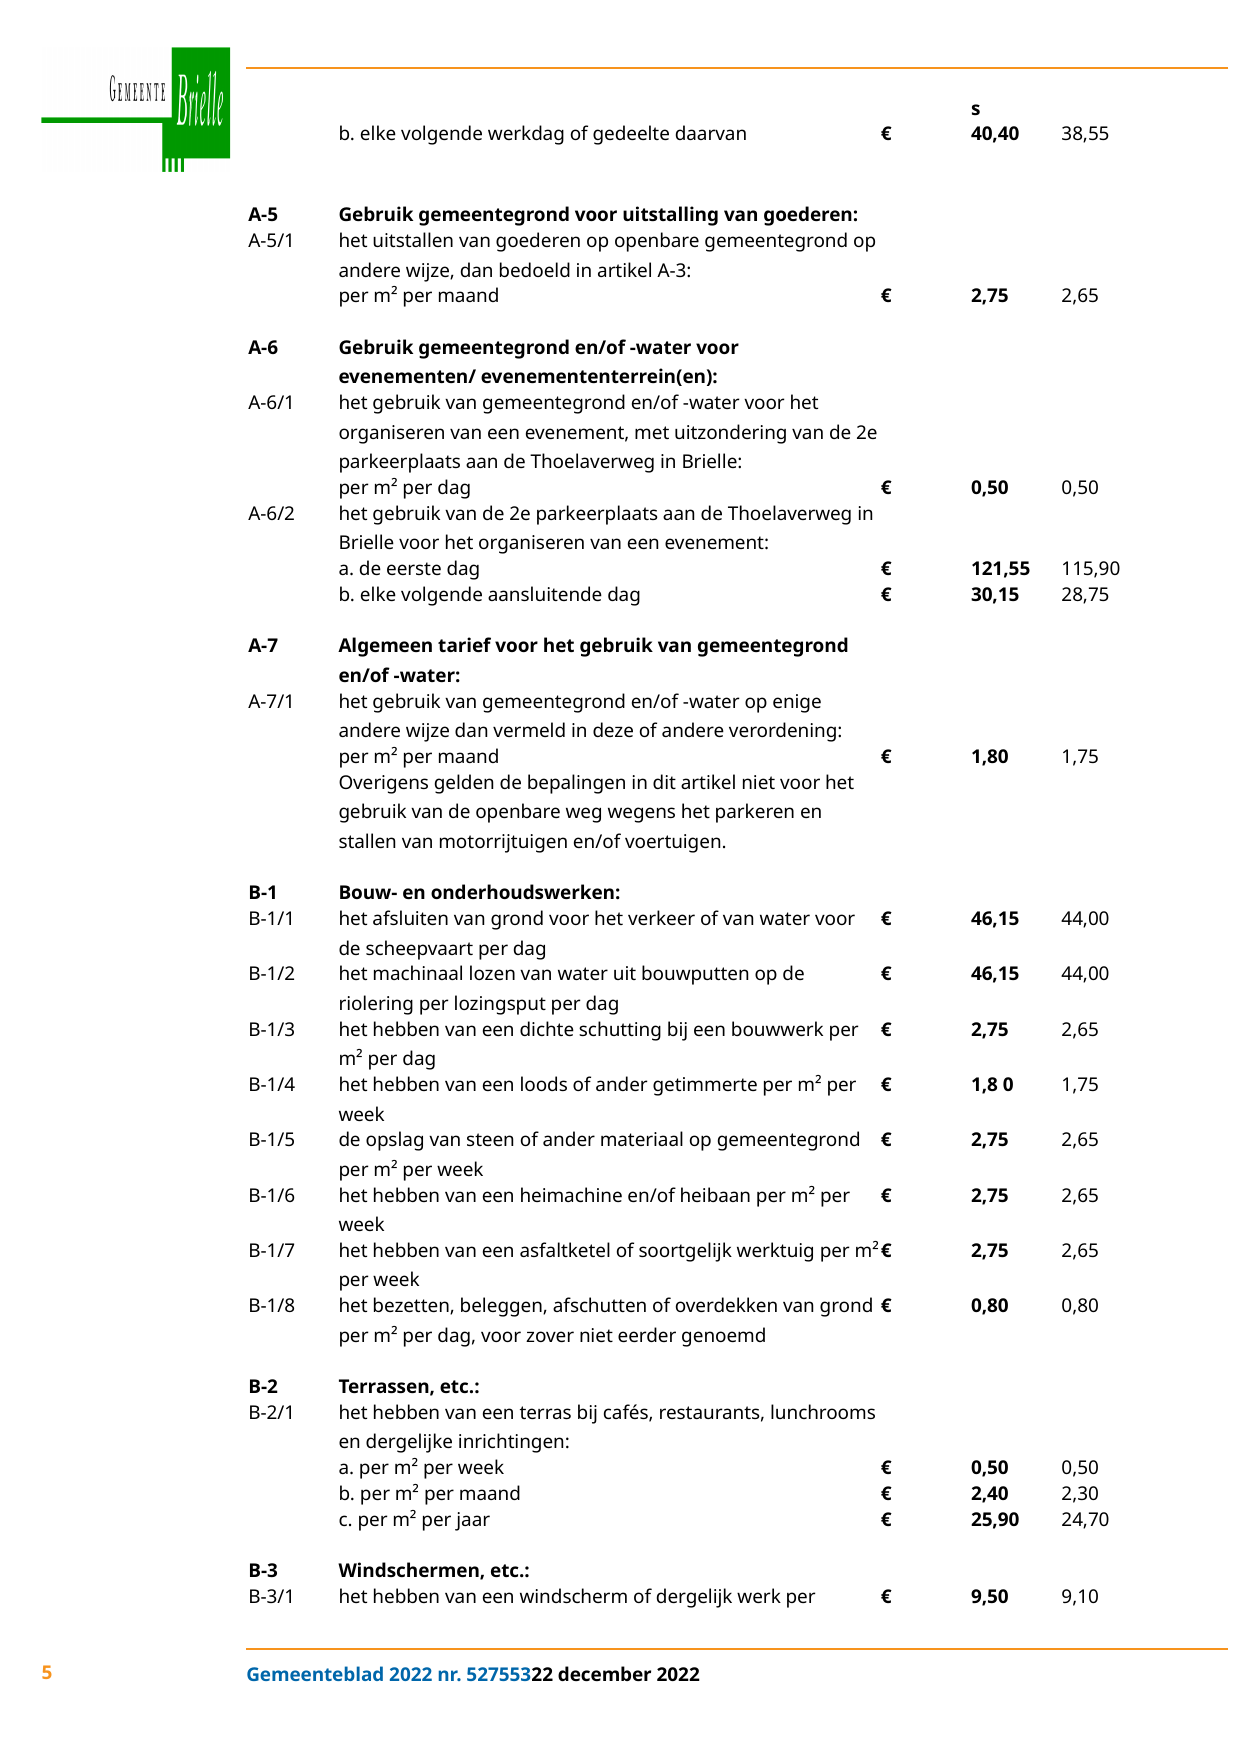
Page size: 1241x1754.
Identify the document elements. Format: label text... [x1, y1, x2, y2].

table_cell 2,65 [1061, 1182, 1152, 1237]
table_cell [881, 202, 971, 227]
table_cell [971, 1374, 1061, 1399]
table_cell 2,65 [1061, 283, 1152, 308]
table_cell A-6 [248, 334, 338, 389]
table_cell Windschermen, etc.: [338, 1558, 881, 1583]
table_cell 2,75 [971, 1016, 1061, 1071]
table_cell [881, 1399, 971, 1454]
table_cell het afsluiten van grond voor het verkeer of van water voor de scheepvaart per dag [338, 905, 881, 961]
table_cell [248, 95, 338, 121]
table_cell € [881, 1016, 971, 1071]
table_cell Gebruik gemeentegrond en/of -water voor evenementen/ evenemententerrein(en): [338, 334, 881, 389]
table_cell B-1/8 [248, 1293, 338, 1348]
table_cell B-1/2 [248, 961, 338, 1016]
table_cell € [881, 1182, 971, 1237]
table_cell [338, 1348, 881, 1373]
table_cell [248, 1455, 338, 1480]
table_cell [971, 1558, 1061, 1583]
table_cell [971, 1399, 1061, 1454]
table_cell [1061, 854, 1152, 879]
table_cell per m² per dag [338, 474, 881, 500]
table_cell [971, 688, 1061, 743]
table_cell [881, 95, 971, 121]
table_cell 2,65 [1061, 1016, 1152, 1071]
table_cell het uitstallen van goederen op openbare gemeentegrond op andere wijze, dan bedoeld in artikel A-3: [338, 227, 881, 283]
table_cell c. per m² per jaar [338, 1506, 881, 1532]
table_cell 38,55 [1061, 121, 1152, 176]
table_cell 1,75 [1061, 1071, 1152, 1126]
table_cell het hebben van een loods of ander getimmerte per m² per week [338, 1071, 881, 1126]
table_cell [338, 308, 881, 334]
table_cell [881, 880, 971, 905]
table_cell b. elke volgende werkdag of gedeelte daarvan [338, 121, 881, 176]
table_cell [338, 95, 881, 121]
table_cell het gebruik van gemeentegrond en/of -water voor het organiseren van een evenement, met uitzondering van de 2e parkeerplaats aan de Thoelaverweg in Brielle: [338, 389, 881, 474]
table_cell € [881, 1455, 971, 1480]
table_cell [1061, 308, 1152, 334]
table_cell [1061, 176, 1152, 202]
table_cell [881, 854, 971, 879]
table_cell B-1/3 [248, 1016, 338, 1071]
table_cell 40,40 [971, 121, 1061, 176]
table_cell [1061, 95, 1152, 121]
table_cell [971, 202, 1061, 227]
table_cell [971, 880, 1061, 905]
table_cell 46,15 [971, 905, 1061, 961]
table_cell B-3/1 [248, 1583, 338, 1609]
table_cell [338, 854, 881, 879]
table_cell 1,80 [971, 743, 1061, 769]
table_cell s [971, 95, 1061, 121]
table_cell [1061, 1399, 1152, 1454]
table_cell 2,75 [971, 1126, 1061, 1182]
table_cell [1061, 607, 1152, 632]
table_cell het machinaal lozen van water uit bouwputten op de riolering per lozingsput per dag [338, 961, 881, 1016]
table_cell [971, 176, 1061, 202]
table_cell per m² per maand [338, 743, 881, 769]
table_cell [248, 581, 338, 607]
table_cell het hebben van een heimachine en/of heibaan per m² per week [338, 1182, 881, 1237]
table_cell € [881, 743, 971, 769]
table_cell 25,90 [971, 1506, 1061, 1532]
table_cell [1061, 1348, 1152, 1373]
table_cell b. per m² per maand [338, 1480, 881, 1506]
table_cell [338, 607, 881, 632]
table_cell [881, 769, 971, 854]
table_cell [971, 633, 1061, 688]
table_cell B-1/4 [248, 1071, 338, 1126]
table_cell [338, 176, 881, 202]
table_cell [248, 308, 338, 334]
table_cell € [881, 581, 971, 607]
table_cell [881, 633, 971, 688]
table_cell 44,00 [1061, 961, 1152, 1016]
table_cell € [881, 283, 971, 308]
table_cell [881, 1558, 971, 1583]
table_cell [1061, 389, 1152, 474]
table_cell A-6/2 [248, 500, 338, 555]
table_cell a. de eerste dag [338, 555, 881, 581]
table_cell [881, 389, 971, 474]
table_cell € [881, 1480, 971, 1506]
table_cell [1061, 688, 1152, 743]
table_cell [1061, 880, 1152, 905]
table_cell het gebruik van de 2e parkeerplaats aan de Thoelaverweg in Brielle voor het organiseren van een evenement: [338, 500, 881, 555]
table_cell B-1/5 [248, 1126, 338, 1182]
table_cell [248, 769, 338, 854]
table_cell 2,30 [1061, 1480, 1152, 1506]
table_cell a. per m² per week [338, 1455, 881, 1480]
table_cell 2,75 [971, 283, 1061, 308]
table_cell € [881, 1583, 971, 1609]
table_cell de opslag van steen of ander materiaal op gemeentegrond per m² per week [338, 1126, 881, 1182]
table_cell per m² per maand [338, 283, 881, 308]
table_cell [248, 1532, 338, 1557]
table_cell het hebben van een dichte schutting bij een bouwwerk per m² per dag [338, 1016, 881, 1071]
table_cell 121,55 [971, 555, 1061, 581]
table_cell € [881, 905, 971, 961]
table_cell het hebben van een asfaltketel of soortgelijk werktuig per m² per week [338, 1237, 881, 1292]
table_cell 0,50 [971, 1455, 1061, 1480]
table_cell € [881, 474, 971, 500]
table_cell 2,65 [1061, 1126, 1152, 1182]
table_cell [971, 769, 1061, 854]
table_cell 0,80 [971, 1293, 1061, 1348]
table_cell A-6/1 [248, 389, 338, 474]
table_cell [971, 308, 1061, 334]
table_cell 28,75 [1061, 581, 1152, 607]
table_cell [971, 607, 1061, 632]
table_cell 30,15 [971, 581, 1061, 607]
table_cell 9,50 [971, 1583, 1061, 1609]
table_cell [971, 500, 1061, 555]
table_cell A-5 [248, 202, 338, 227]
table_cell Gebruik gemeentegrond voor uitstalling van goederen: [338, 202, 881, 227]
table_cell € [881, 1293, 971, 1348]
table_cell A-7/1 [248, 688, 338, 743]
table_cell [881, 500, 971, 555]
table_cell B-2/1 [248, 1399, 338, 1454]
table_cell [248, 854, 338, 879]
table_cell [248, 1506, 338, 1532]
table_cell € [881, 961, 971, 1016]
table_cell [1061, 1532, 1152, 1557]
table_cell 0,50 [971, 474, 1061, 500]
table_cell [881, 688, 971, 743]
table_cell [1061, 1374, 1152, 1399]
table_cell het bezetten, beleggen, afschutten of overdekken van grond per m² per dag, voor zover niet eerder genoemd [338, 1293, 881, 1348]
table_cell B-1/1 [248, 905, 338, 961]
table_cell [1061, 769, 1152, 854]
table_cell 1,8 0 [971, 1071, 1061, 1126]
table_cell [971, 389, 1061, 474]
table_cell [248, 121, 338, 176]
table_cell het hebben van een windscherm of dergelijk werk per [338, 1583, 881, 1609]
table_cell [248, 1480, 338, 1506]
table_cell [881, 334, 971, 389]
table_cell € [881, 1071, 971, 1126]
table_cell [248, 607, 338, 632]
table_cell [881, 1348, 971, 1373]
table_cell € [881, 1237, 971, 1292]
table_cell [881, 1374, 971, 1399]
table_cell [1061, 227, 1152, 283]
table_cell b. elke volgende aansluitende dag [338, 581, 881, 607]
table_cell Algemeen tarief voor het gebruik van gemeentegrond en/of -water: [338, 633, 881, 688]
table_cell [971, 854, 1061, 879]
table_cell [881, 176, 971, 202]
table_cell [1061, 1558, 1152, 1583]
table_cell 44,00 [1061, 905, 1152, 961]
table_cell [1061, 633, 1152, 688]
table_cell € [881, 121, 971, 176]
table_cell [248, 743, 338, 769]
table_cell [881, 227, 971, 283]
table_cell [1061, 202, 1152, 227]
table_cell 0,50 [1061, 474, 1152, 500]
table_cell het hebben van een terras bij cafés, restaurants, lunchrooms en dergelijke inrichtingen: [338, 1399, 881, 1454]
table_cell [881, 607, 971, 632]
table_cell 0,50 [1061, 1455, 1152, 1480]
table_cell [971, 1348, 1061, 1373]
table_cell 115,90 [1061, 555, 1152, 581]
table_cell 46,15 [971, 961, 1061, 1016]
table_cell B-1 [248, 880, 338, 905]
table_cell A-7 [248, 633, 338, 688]
table_cell 2,75 [971, 1237, 1061, 1292]
table_cell 2,75 [971, 1182, 1061, 1237]
table_cell A-5/1 [248, 227, 338, 283]
table_cell [1061, 334, 1152, 389]
table_cell het gebruik van gemeentegrond en/of -water op enige andere wijze dan vermeld in deze of andere verordening: [338, 688, 881, 743]
table_cell [248, 555, 338, 581]
picture [41, 47, 231, 172]
table_cell 24,70 [1061, 1506, 1152, 1532]
table_cell [338, 1532, 881, 1557]
table_cell 0,80 [1061, 1293, 1152, 1348]
table_cell 1,75 [1061, 743, 1152, 769]
table_cell [971, 334, 1061, 389]
table_cell [248, 1348, 338, 1373]
table_cell B-3 [248, 1558, 338, 1583]
table_cell [1061, 500, 1152, 555]
table_cell [971, 1532, 1061, 1557]
table_cell [881, 308, 971, 334]
table_cell Terrassen, etc.: [338, 1374, 881, 1399]
table_cell [248, 176, 338, 202]
table_cell B-1/7 [248, 1237, 338, 1292]
table_cell 9,10 [1061, 1583, 1152, 1609]
table_cell [971, 227, 1061, 283]
table_cell B-2 [248, 1374, 338, 1399]
table_cell [248, 474, 338, 500]
table_cell Bouw- en onderhoudswerken: [338, 880, 881, 905]
table_cell 2,65 [1061, 1237, 1152, 1292]
table_cell [881, 1532, 971, 1557]
table_cell B-1/6 [248, 1182, 338, 1237]
table_cell [248, 283, 338, 308]
table_cell € [881, 555, 971, 581]
table_cell € [881, 1506, 971, 1532]
table_cell 2,40 [971, 1480, 1061, 1506]
table_cell Overigens gelden de bepalingen in dit artikel niet voor het gebruik van de openbare weg wegens het parkeren en stallen van motorrijtuigen en/of voertuigen. [338, 769, 881, 854]
table_cell € [881, 1126, 971, 1182]
